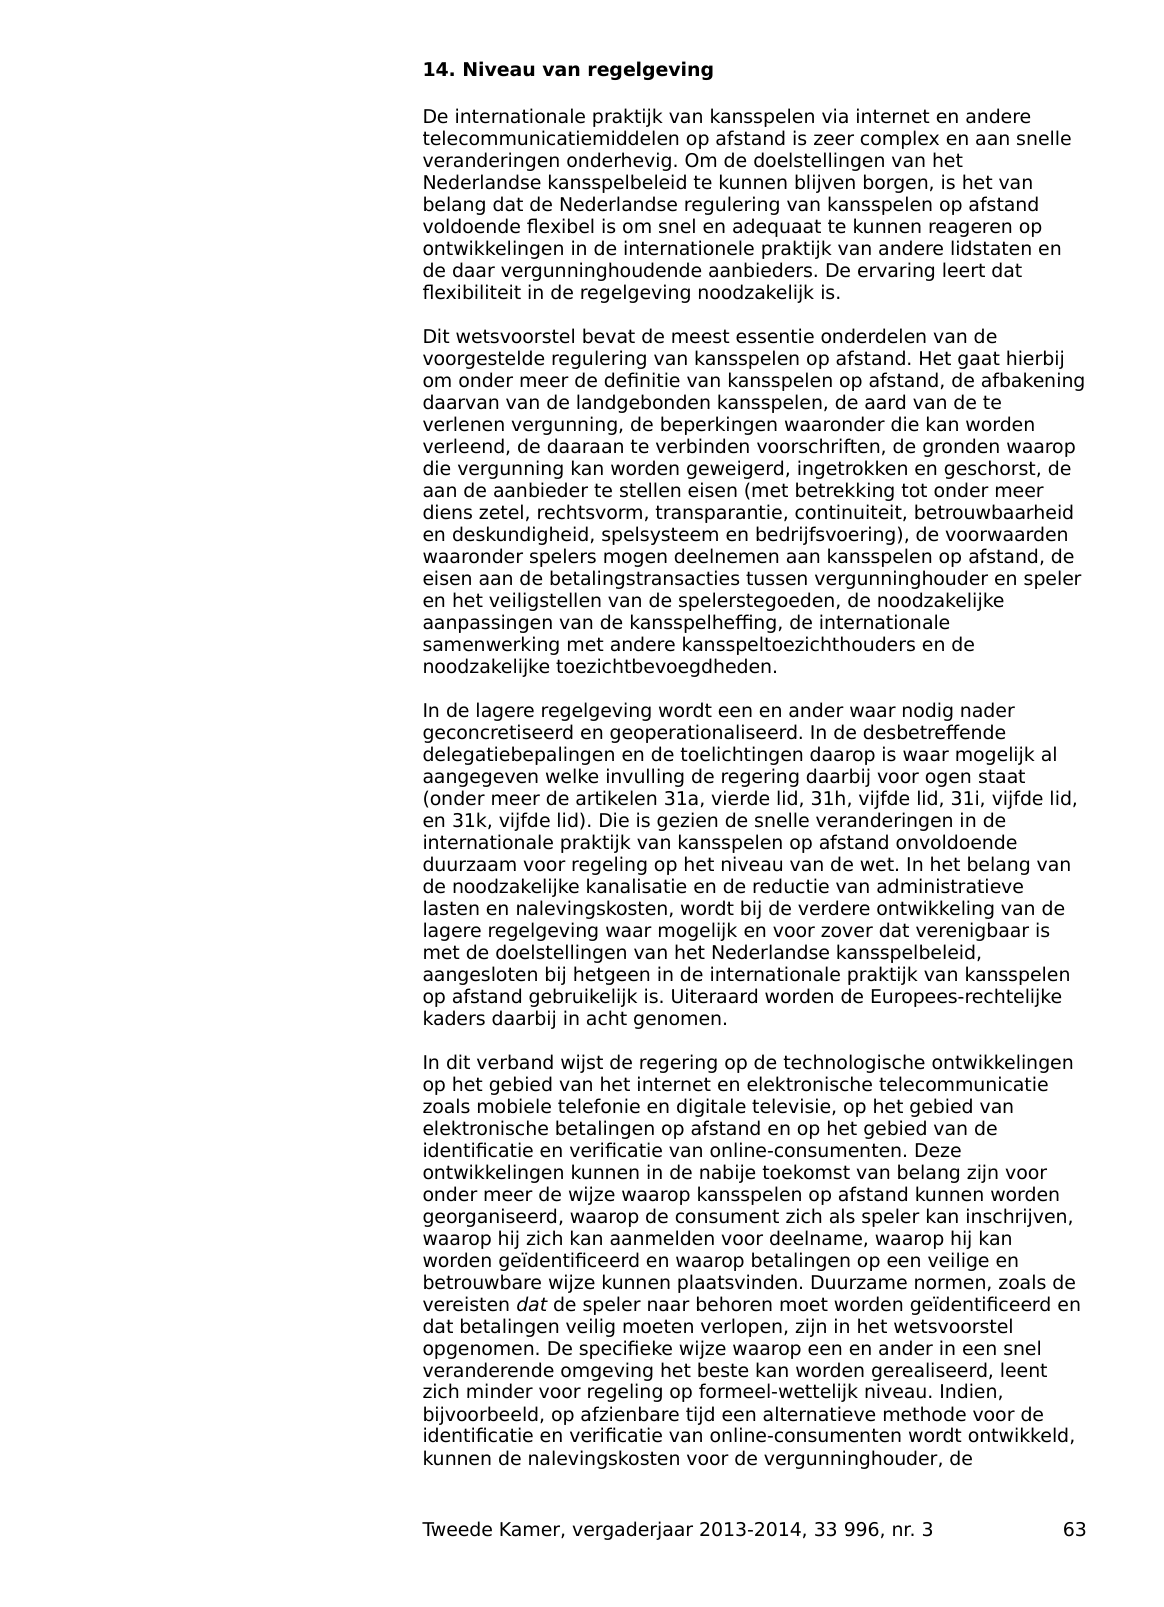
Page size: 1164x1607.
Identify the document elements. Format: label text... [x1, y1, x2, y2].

subtitle 14. Niveau van regelgeving [422, 59, 1087, 81]
text De internationale praktijk van kansspelen via internet en andere telecommunicatiemiddelen op afstand is zeer complex en aan snelle veranderingen onderhevig. Om de doelstellingen van het Nederlandse kansspelbeleid te kunnen blijven borgen, is het van belang dat de Nederlandse regulering van kansspelen op afstand voldoende flexibel is om snel en adequaat te kunnen reageren op ontwikkelingen in de internationele praktijk van andere lidstaten en de daar vergunninghoudende aanbieders. De ervaring leert dat flexibiliteit in de regelgeving noodzakelijk is. [422, 106, 1087, 304]
text Dit wetsvoorstel bevat de meest essentie onderdelen van de voorgestelde regulering van kansspelen op afstand. Het gaat hierbij om onder meer de definitie van kansspelen op afstand, de afbakening daarvan van de landgebonden kansspelen, de aard van de te verlenen vergunning, de beperkingen waaronder die kan worden verleend, de daaraan te verbinden voorschriften, de gronden waarop die vergunning kan worden geweigerd, ingetrokken en geschorst, de aan de aanbieder te stellen eisen (met betrekking tot onder meer diens zetel, rechtsvorm, transparantie, continuiteit, betrouwbaarheid en deskundigheid, spelsysteem en bedrijfsvoering), de voorwaarden waaronder spelers mogen deelnemen aan kansspelen op afstand, de eisen aan de betalingstransacties tussen vergunninghouder en speler en het veiligstellen van de spelerstegoeden, de noodzakelijke aanpassingen van de kansspelheffing, de internationale samenwerking met andere kansspeltoezichthouders en de noodzakelijke toezichtbevoegdheden. [422, 326, 1087, 678]
text In dit verband wijst de regering op de technologische ontwikkelingen op het gebied van het internet en elektronische telecommunicatie zoals mobiele telefonie en digitale televisie, op het gebied van elektronische betalingen op afstand en op het gebied van de identificatie en verificatie van online-consumenten. Deze ontwikkelingen kunnen in de nabije toekomst van belang zijn voor onder meer de wijze waarop kansspelen op afstand kunnen worden georganiseerd, waarop de consument zich als speler kan inschrijven, waarop hij zich kan aanmelden voor deelname, waarop hij kan worden geïdentificeerd en waarop betalingen op een veilige en betrouwbare wijze kunnen plaatsvinden. Duurzame normen, zoals de vereisten dat de speler naar behoren moet worden geïdentificeerd en dat betalingen veilig moeten verlopen, zijn in het wetsvoorstel opgenomen. De specifieke wijze waarop een en ander in een snel veranderende omgeving het beste kan worden gerealiseerd, leent zich minder voor regeling op formeel-wettelijk niveau. Indien, bijvoorbeeld, op afzienbare tijd een alternatieve methode voor de identificatie en verificatie van online-consumenten wordt ontwikkeld, kunnen de nalevingskosten voor de vergunninghouder, de [422, 1052, 1087, 1469]
text In de lagere regelgeving wordt een en ander waar nodig nader geconcretiseerd en geoperationaliseerd. In de desbetreffende delegatiebepalingen en de toelichtingen daarop is waar mogelijk al aangegeven welke invulling de regering daarbij voor ogen staat (onder meer de artikelen 31a, vierde lid, 31h, vijfde lid, 31i, vijfde lid, en 31k, vijfde lid). Die is gezien de snelle veranderingen in de internationale praktijk van kansspelen op afstand onvoldoende duurzaam voor regeling op het niveau van de wet. In het belang van de noodzakelijke kanalisatie en de reductie van administratieve lasten en nalevingskosten, wordt bij de verdere ontwikkeling van de lagere regelgeving waar mogelijk en voor zover dat verenigbaar is met de doelstellingen van het Nederlandse kansspelbeleid, aangesloten bij hetgeen in de internationale praktijk van kansspelen op afstand gebruikelijk is. Uiteraard worden de Europees-rechtelijke kaders daarbij in acht genomen. [422, 700, 1087, 1029]
